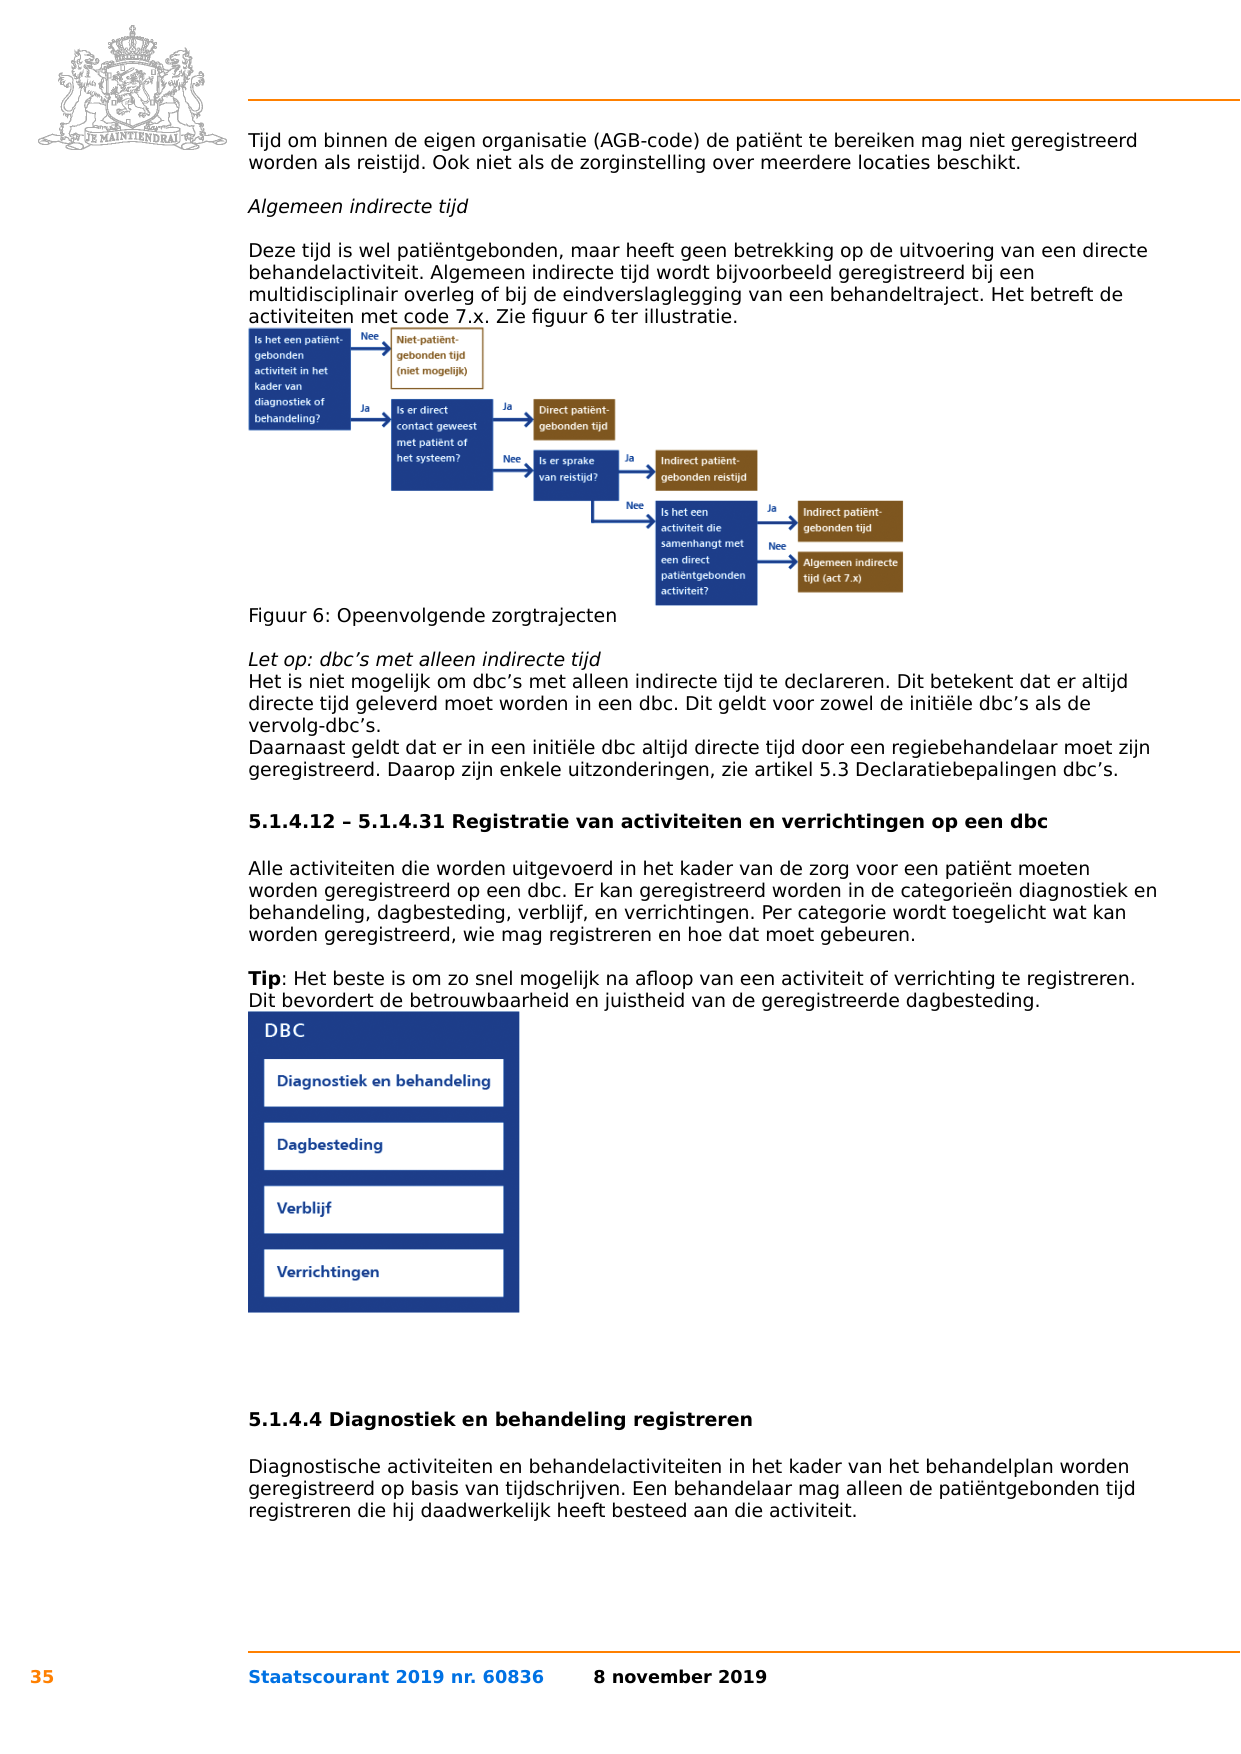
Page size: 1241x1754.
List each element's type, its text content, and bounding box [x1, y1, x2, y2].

text Diagnostische activiteiten en behandelactiviteiten in het kader van het behandelplan worden geregistreerd op basis van tijdschrijven. Een behandelaar mag alleen de patiëntgebonden tijd registreren die hij daadwerkelijk heeft besteed aan die activiteit. [248, 1456, 1163, 1522]
picture [248, 1011, 520, 1313]
text Het is niet mogelijk om dbc’s met alleen indirecte tijd te declareren. Dit betekent dat er altijd directe tijd geleverd moet worden in een dbc. Dit geldt voor zowel de initiële dbc’s als de vervolg-dbc’s. [248, 671, 1163, 737]
text Figuur 6: Opeenvolgende zorgtrajecten [248, 605, 1163, 627]
picture [38, 25, 227, 150]
subtitle 5.1.4.12 – 5.1.4.31 Registratie van activiteiten en verrichtingen op een dbc [248, 811, 1163, 833]
text Let op: dbc’s met alleen indirecte tijd [248, 649, 1163, 671]
text Deze tijd is wel patiëntgebonden, maar heeft geen betrekking op de uitvoering van een directe behandelactiviteit. Algemeen indirecte tijd wordt bijvoorbeeld geregistreerd bij een multidisciplinair overleg of bij de eindverslaglegging van een behandeltraject. Het betreft de activiteiten met code 7.x. Zie figuur 6 ter illustratie. [248, 239, 1163, 327]
text Tip: Het beste is om zo snel mogelijk na afloop van een activiteit of verrichting te registreren. Dit bevordert de betrouwbaarheid en juistheid van de geregistreerde dagbesteding. [248, 968, 1163, 1379]
text Daarnaast geldt dat er in een initiële dbc altijd directe tijd door een regiebehandelaar moet zijn geregistreerd. Daarop zijn enkele uitzonderingen, zie artikel 5.3 Declaratiebepalingen dbc’s. [248, 737, 1163, 781]
subtitle 5.1.4.4 Diagnostiek en behandeling registreren [248, 1409, 1163, 1431]
picture [248, 327, 904, 606]
subtitle Algemeen indirecte tijd [248, 196, 1163, 218]
text Tijd om binnen de eigen organisatie (AGB-code) de patiënt te bereiken mag niet geregistreerd worden als reistijd. Ook niet als de zorginstelling over meerdere locaties beschikt. [248, 130, 1163, 174]
text Alle activiteiten die worden uitgevoerd in het kader van de zorg voor een patiënt moeten worden geregistreerd op een dbc. Er kan geregistreerd worden in de categorieën diagnostiek en behandeling, dagbesteding, verblijf, en verrichtingen. Per categorie wordt toegelicht wat kan worden geregistreerd, wie mag registreren en hoe dat moet gebeuren. [248, 858, 1163, 946]
